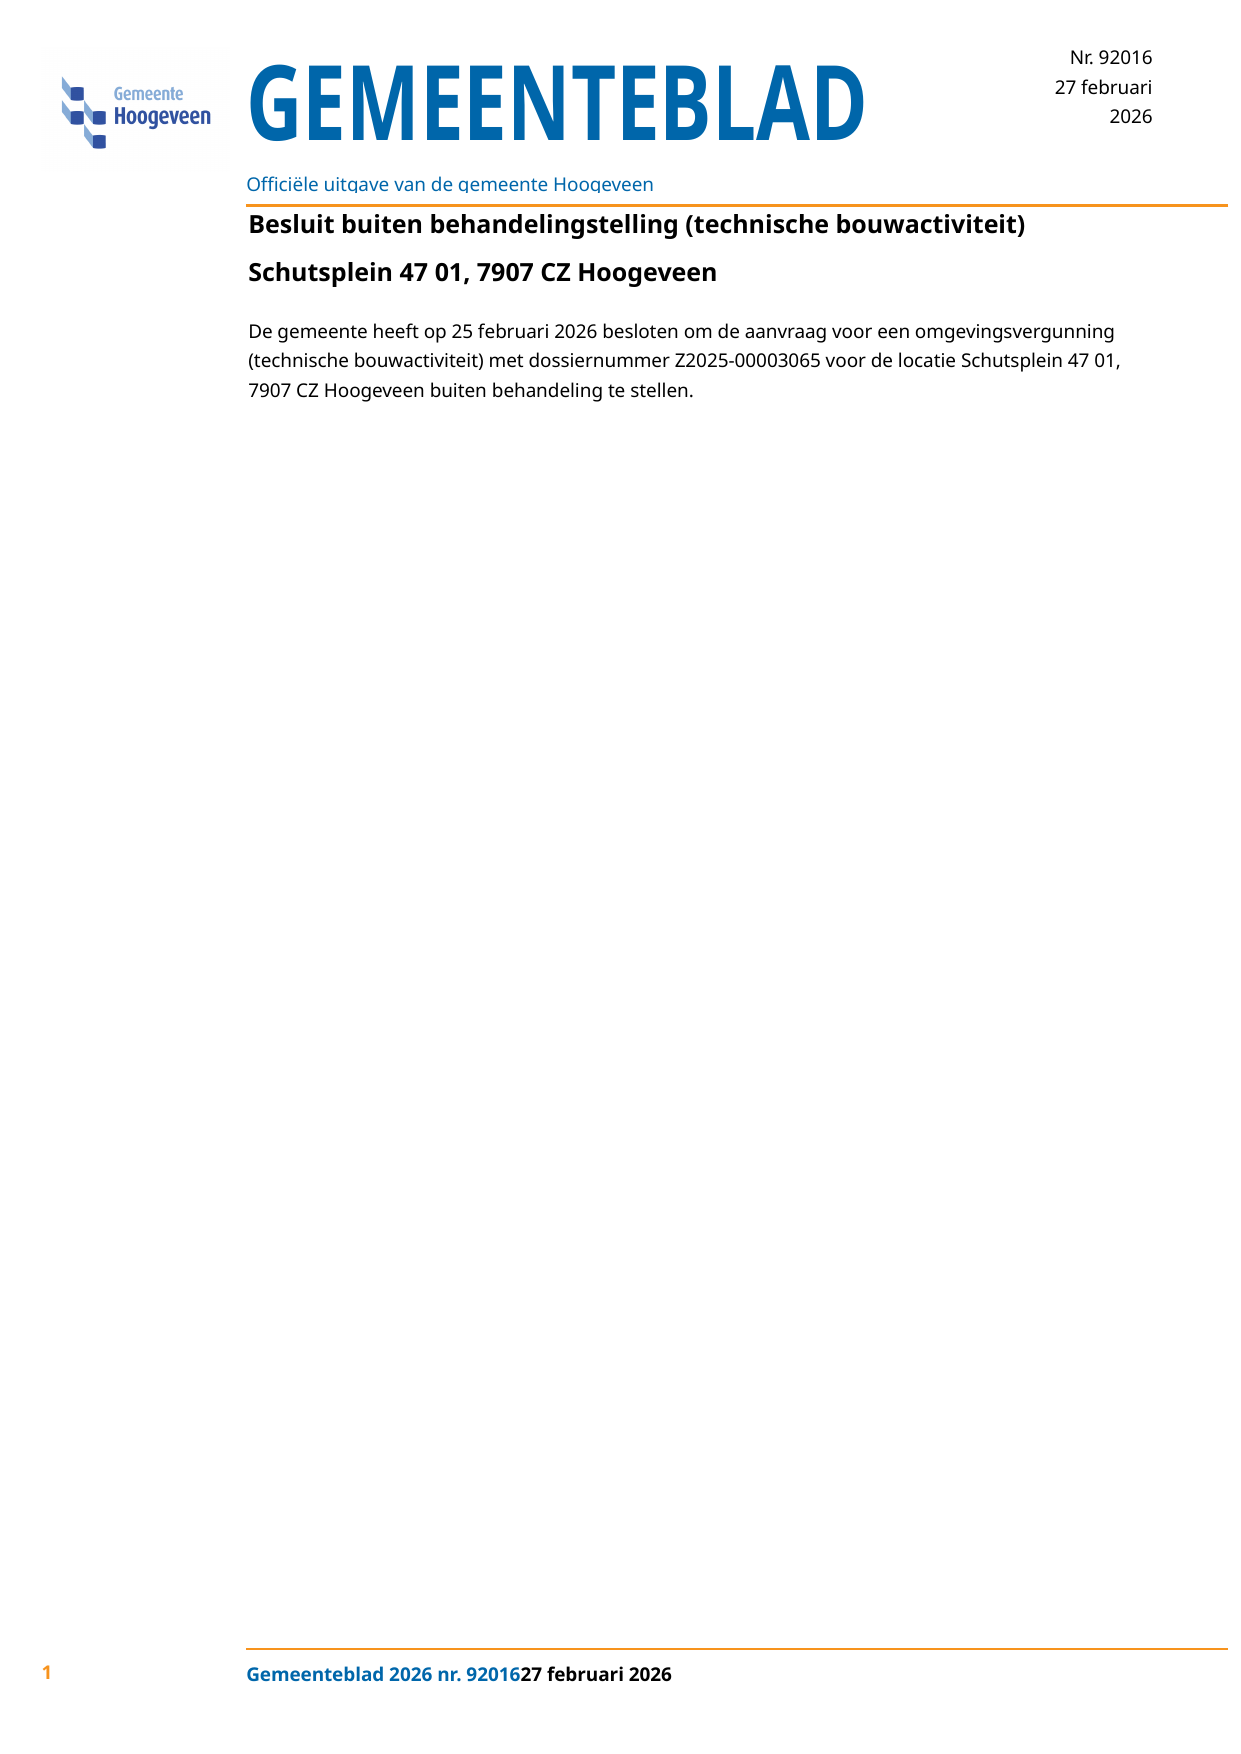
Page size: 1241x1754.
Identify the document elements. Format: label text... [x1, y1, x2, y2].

picture [41, 47, 231, 172]
text Besluit buiten behandelingstelling (technische bouwactiviteit) Schutsplein 47 01, 7907 CZ Hoogeveen [248, 207, 1152, 288]
text De gemeente heeft op 25 februari 2026 besloten om de aanvraag voor een omgevingsvergunning (technische bouwactiviteit) met dossiernummer Z2025-00003065 voor de locatie Schutsplein 47 01, 7907 CZ Hoogeveen buiten behandeling te stellen. [248, 318, 1152, 403]
